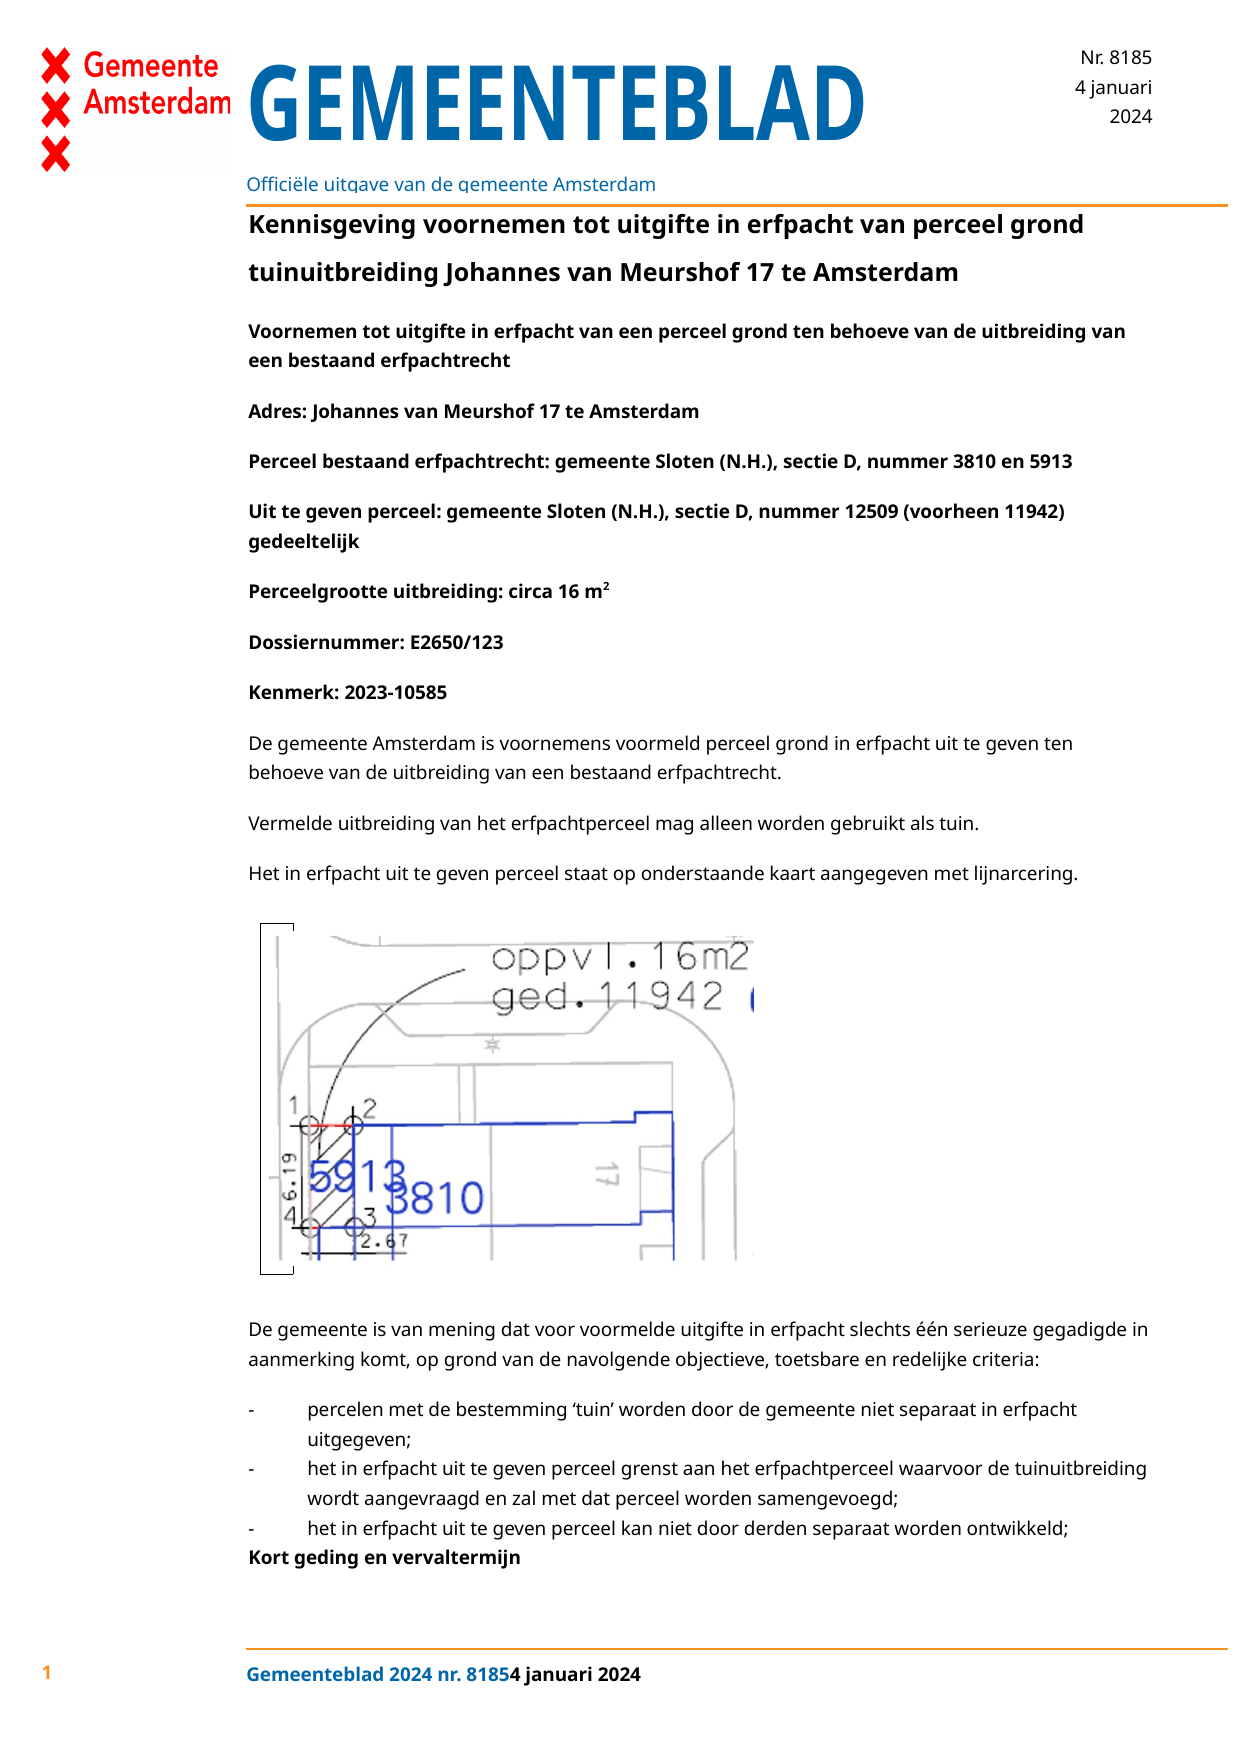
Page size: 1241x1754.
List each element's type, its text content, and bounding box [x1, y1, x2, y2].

text Dossiernummer: E2650/123 [248, 629, 1152, 655]
text Perceelgrootte uitbreiding: circa 16 m2 [248, 579, 1152, 604]
text Perceel bestaand erfpachtrecht: gemeente Sloten (N.H.), sectie D, nummer 3810 en 5913 [248, 448, 1152, 474]
list percelen met de bestemming ‘tuin’ worden door de gemeente niet separaat in erfpacht uitgegeven; [248, 1396, 1152, 1452]
text Adres: Johannes van Meurshof 17 te Amsterdam [248, 398, 1152, 424]
list het in erfpacht uit te geven perceel kan niet door derden separaat worden ontwikkeld; [248, 1515, 1152, 1540]
picture [41, 47, 231, 172]
text Voornemen tot uitgifte in erfpacht van een perceel grond ten behoeve van de uitbreiding van een bestaand erfpachtrecht [248, 318, 1152, 373]
text De gemeente Amsterdam is voornemens voormeld perceel grond in erfpacht uit te geven ten behoeve van de uitbreiding van een bestaand erfpachtrecht. [248, 730, 1152, 785]
list het in erfpacht uit te geven perceel grenst aan het erfpachtperceel waarvoor de tuinuitbreiding wordt aangevraagd en zal met dat perceel worden samengevoegd; [248, 1456, 1152, 1511]
text Het in erfpacht uit te geven perceel staat op onderstaande kaart aangegeven met lijnarcering. [248, 860, 1152, 886]
text Kenmerk: 2023-10585 [248, 679, 1152, 705]
text Kort geding en vervaltermijn [248, 1544, 1152, 1570]
picture [268, 931, 1173, 1266]
text Kennisgeving voornemen tot uitgifte in erfpacht van perceel grond tuinuitbreiding Johannes van Meurshof 17 te Amsterdam [248, 207, 1152, 288]
text Uit te geven perceel: gemeente Sloten (N.H.), sectie D, nummer 12509 (voorheen 11942) gedeeltelijk [248, 499, 1152, 554]
text Vermelde uitbreiding van het erfpachtperceel mag alleen worden gebruikt als tuin. [248, 810, 1152, 836]
text De gemeente is van mening dat voor voormelde uitgifte in erfpacht slechts één serieuze gegadigde in aanmerking komt, op grond van de navolgende objectieve, toetsbare en redelijke criteria: [248, 1316, 1152, 1372]
